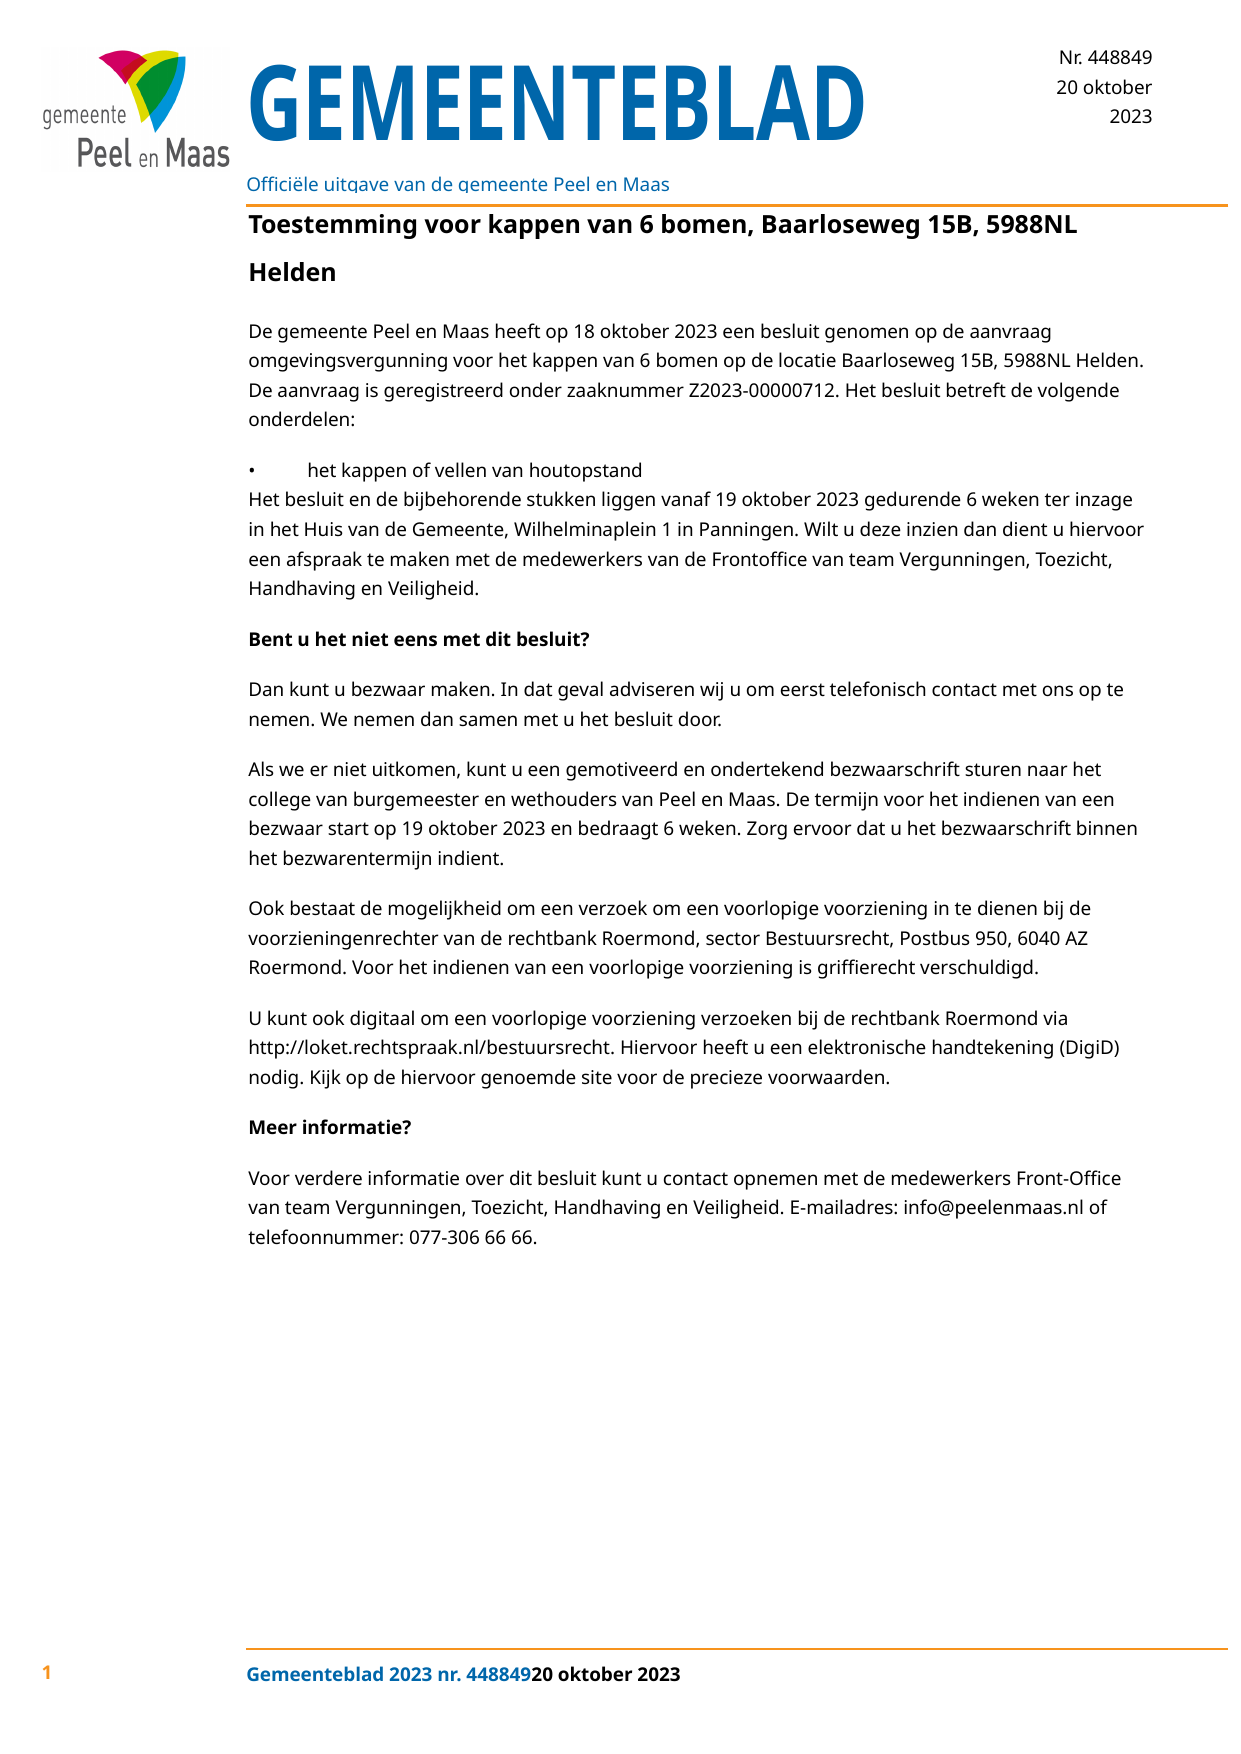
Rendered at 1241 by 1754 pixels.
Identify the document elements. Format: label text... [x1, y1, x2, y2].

text De gemeente Peel en Maas heeft op 18 oktober 2023 een besluit genomen op de aanvraag omgevingsvergunning voor het kappen van 6 bomen op de locatie Baarloseweg 15B, 5988NL Helden. De aanvraag is geregistreerd onder zaaknummer Z2023-00000712. Het besluit betreft de volgende onderdelen: [248, 318, 1152, 432]
list het kappen of vellen van houtopstand [248, 457, 1152, 483]
text Als we er niet uitkomen, kunt u een gemotiveerd en ondertekend bezwaarschrift sturen naar het college van burgemeester en wethouders van Peel en Maas. De termijn voor het indienen van een bezwaar start op 19 oktober 2023 en bedraagt 6 weken. Zorg ervoor dat u het bezwaarschrift binnen het bezwarentermijn indient. [248, 756, 1152, 871]
text Het besluit en de bijbehorende stukken liggen vanaf 19 oktober 2023 gedurende 6 weken ter inzage in het Huis van de Gemeente, Wilhelminaplein 1 in Panningen. Wilt u deze inzien dan dient u hiervoor een afspraak te maken met de medewerkers van de Frontoffice van team Vergunningen, Toezicht, Handhaving en Veiligheid. [248, 487, 1152, 601]
text Voor verdere informatie over dit besluit kunt u contact opnemen met de medewerkers Front-Office van team Vergunningen, Toezicht, Handhaving en Veiligheid. E-mailadres: info@peelenmaas.nl of telefoonnummer: 077-306 66 66. [248, 1165, 1152, 1250]
picture [41, 47, 231, 172]
text Bent u het niet eens met dit besluit? [248, 626, 1152, 652]
text Toestemming voor kappen van 6 bomen, Baarloseweg 15B, 5988NL Helden [248, 207, 1152, 288]
text U kunt ook digitaal om een voorlopige voorziening verzoeken bij de rechtbank Roermond via http://loket.rechtspraak.nl/bestuursrecht. Hiervoor heeft u een elektronische handtekening (DigiD) nodig. Kijk op de hiervoor genoemde site voor de precieze voorwaarden. [248, 1005, 1152, 1090]
text Meer informatie? [248, 1114, 1152, 1140]
text Dan kunt u bezwaar maken. In dat geval adviseren wij u om eerst telefonisch contact met ons op te nemen. We nemen dan samen met u het besluit door. [248, 676, 1152, 732]
text Ook bestaat de mogelijkheid om een verzoek om een voorlopige voorziening in te dienen bij de voorzieningenrechter van de rechtbank Roermond, sector Bestuursrecht, Postbus 950, 6040 AZ Roermond. Voor het indienen van een voorlopige voorziening is griffierecht verschuldigd. [248, 895, 1152, 980]
